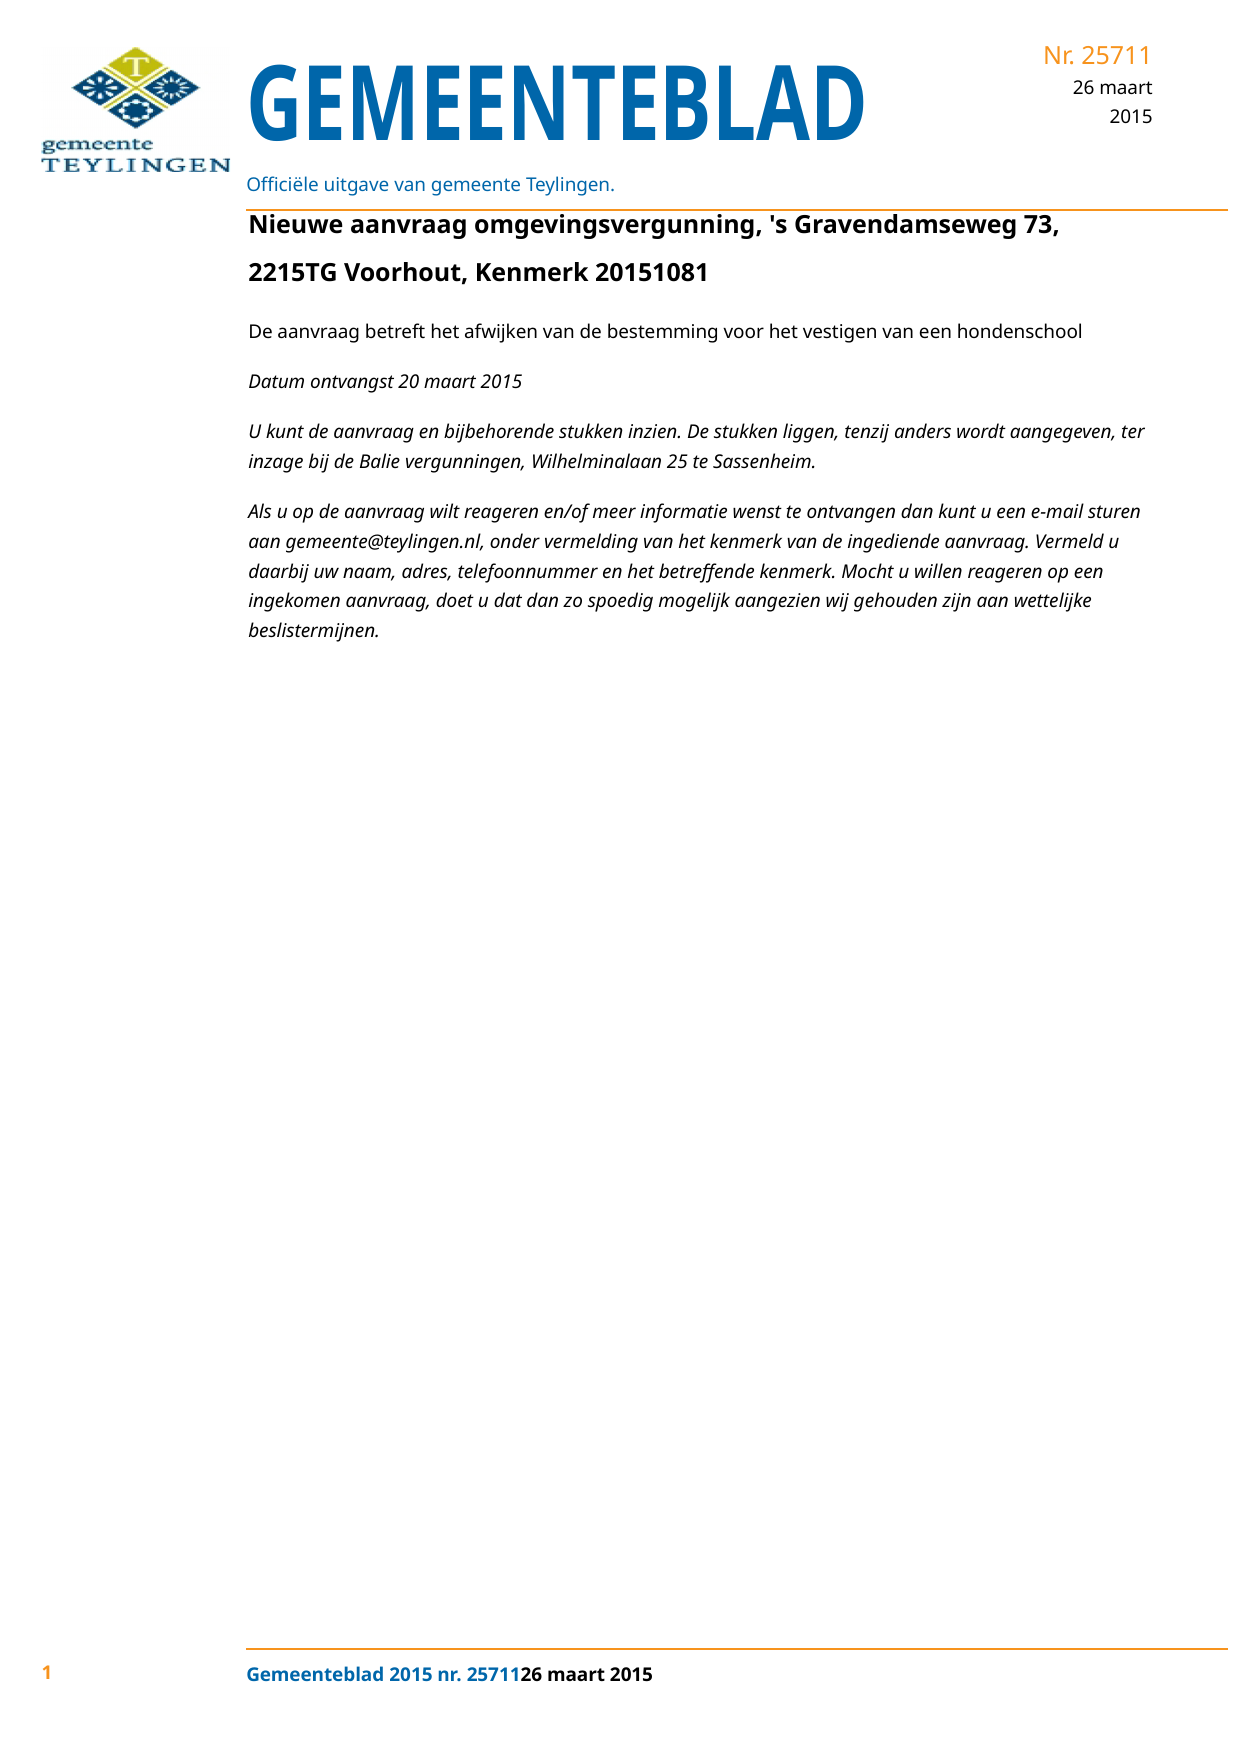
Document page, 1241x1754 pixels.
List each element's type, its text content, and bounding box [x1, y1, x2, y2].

picture [41, 47, 231, 172]
text Nieuwe aanvraag omgevingsvergunning, 's Gravendamseweg 73, 2215TG Voorhout, Kenmerk 20151081 [248, 211, 1152, 288]
text U kunt de aanvraag en bijbehorende stukken inzien. De stukken liggen, tenzij anders wordt aangegeven, ter inzage bij de Balie vergunningen, Wilhelminalaan 25 te Sassenheim. [248, 419, 1152, 474]
text Als u op de aanvraag wilt reageren en/of meer informatie wenst te ontvangen dan kunt u een e-mail sturen aan gemeente@teylingen.nl, onder vermelding van het kenmerk van de ingediende aanvraag. Vermeld u daarbij uw naam, adres, telefoonnummer en het betreffende kenmerk. Mocht u willen reageren op een ingekomen aanvraag, doet u dat dan zo spoedig mogelijk aangezien wij gehouden zijn aan wettelijke beslistermijnen. [248, 499, 1152, 643]
text De aanvraag betreft het afwijken van de bestemming voor het vestigen van een hondenschool [248, 318, 1152, 344]
text Datum ontvangst 20 maart 2015 [248, 368, 1152, 394]
